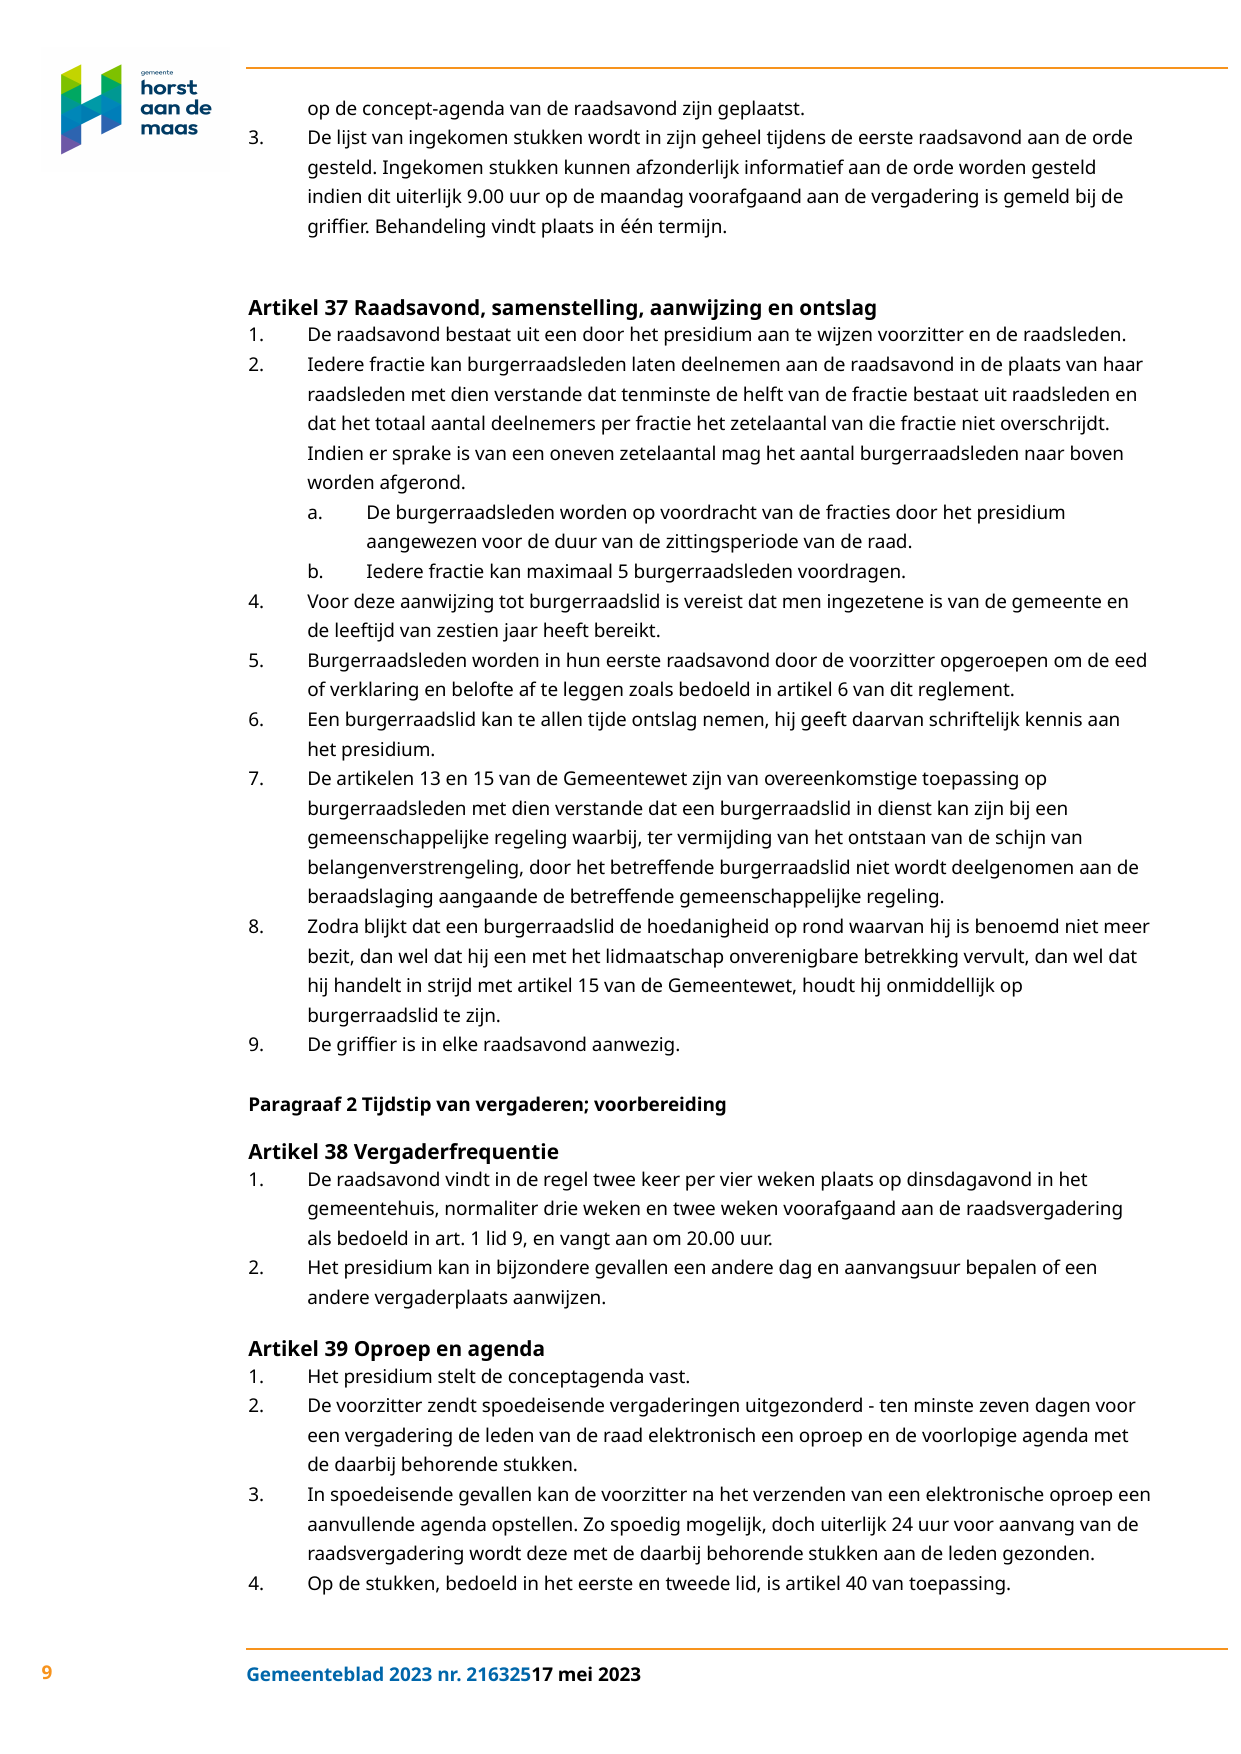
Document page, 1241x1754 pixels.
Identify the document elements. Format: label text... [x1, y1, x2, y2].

list op de concept-agenda van de raadsavond zijn geplaatst. [248, 95, 1152, 121]
text Artikel 37 Raadsavond, samenstelling, aanwijzing en ontslag [248, 293, 1152, 322]
list De artikelen 13 en 15 van de Gemeentewet zijn van overeenkomstige toepassing op burgerraadsleden met dien verstande dat een burgerraadslid in dienst kan zijn bij een gemeenschappelijke regeling waarbij, ter vermijding van het ontstaan van de schijn van belangenverstrengeling, door het betreffende burgerraadslid niet wordt deelgenomen aan de beraadslaging aangaande de betreffende gemeenschappelijke regeling. [248, 765, 1152, 909]
list De lijst van ingekomen stukken wordt in zijn geheel tijdens de eerste raadsavond aan de orde gesteld. Ingekomen stukken kunnen afzonderlijk informatief aan de orde worden gesteld indien dit uiterlijk 9.00 uur op de maandag voorafgaand aan de vergadering is gemeld bij de griffier. Behandeling vindt plaats in één termijn. [248, 124, 1152, 239]
text Artikel 38 Vergaderfrequentie [248, 1137, 1152, 1166]
list Een burgerraadslid kan te allen tijde ontslag nemen, hij geeft daarvan schriftelijk kennis aan het presidium. [248, 706, 1152, 761]
list De voorzitter zendt spoedeisende vergaderingen uitgezonderd - ten minste zeven dagen voor een vergadering de leden van de raad elektronisch een oproep en de voorlopige agenda met de daarbij behorende stukken. [248, 1392, 1152, 1477]
text Paragraaf 2 Tijdstip van vergaderen; voorbereiding [248, 1091, 1152, 1116]
list Voor deze aanwijzing tot burgerraadslid is vereist dat men ingezetene is van de gemeente en de leeftijd van zestien jaar heeft bereikt. [248, 588, 1152, 643]
list In spoedeisende gevallen kan de voorzitter na het verzenden van een elektronische oproep een aanvullende agenda opstellen. Zo spoedig mogelijk, doch uiterlijk 24 uur voor aanvang van de raadsvergadering wordt deze met de daarbij behorende stukken aan de leden gezonden. [248, 1481, 1152, 1566]
text Artikel 39 Oproep en agenda [248, 1334, 1152, 1363]
list De raadsavond vindt in de regel twee keer per vier weken plaats op dinsdagavond in het gemeentehuis, normaliter drie weken en twee weken voorafgaand aan de raadsvergadering als bedoeld in art. 1 lid 9, en vangt aan om 20.00 uur. [248, 1166, 1152, 1251]
list Iedere fractie kan burgerraadsleden laten deelnemen aan de raadsavond in de plaats van haar raadsleden met dien verstande dat tenminste de helft van de fractie bestaat uit raadsleden en dat het totaal aantal deelnemers per fractie het zetelaantal van die fractie niet overschrijdt. Indien er sprake is van een oneven zetelaantal mag het aantal burgerraadsleden naar boven worden afgerond. [248, 351, 1152, 495]
list De raadsavond bestaat uit een door het presidium aan te wijzen voorzitter en de raadsleden. [248, 322, 1152, 347]
list Het presidium kan in bijzondere gevallen een andere dag en aanvangsuur bepalen of een andere vergaderplaats aanwijzen. [248, 1254, 1152, 1310]
list Zodra blijkt dat een burgerraadslid de hoedanigheid op rond waarvan hij is benoemd niet meer bezit, dan wel dat hij een met het lidmaatschap onverenigbare betrekking vervult, dan wel dat hij handelt in strijd met artikel 15 van de Gemeentewet, houdt hij onmiddellijk op burgerraadslid te zijn. [248, 913, 1152, 1028]
list Op de stukken, bedoeld in het eerste en tweede lid, is artikel 40 van toepassing. [248, 1570, 1152, 1596]
list Burgerraadsleden worden in hun eerste raadsavond door de voorzitter opgeroepen om de eed of verklaring en belofte af te leggen zoals bedoeld in artikel 6 van dit reglement. [248, 647, 1152, 702]
list De griffier is in elke raadsavond aanwezig. [248, 1032, 1152, 1057]
list Iedere fractie kan maximaal 5 burgerraadsleden voordragen. [307, 558, 1152, 584]
list De burgerraadsleden worden op voordracht van de fracties door het presidium aangewezen voor de duur van de zittingsperiode van de raad. [307, 499, 1152, 554]
picture [41, 47, 231, 172]
list Het presidium stelt de conceptagenda vast. [248, 1363, 1152, 1389]
